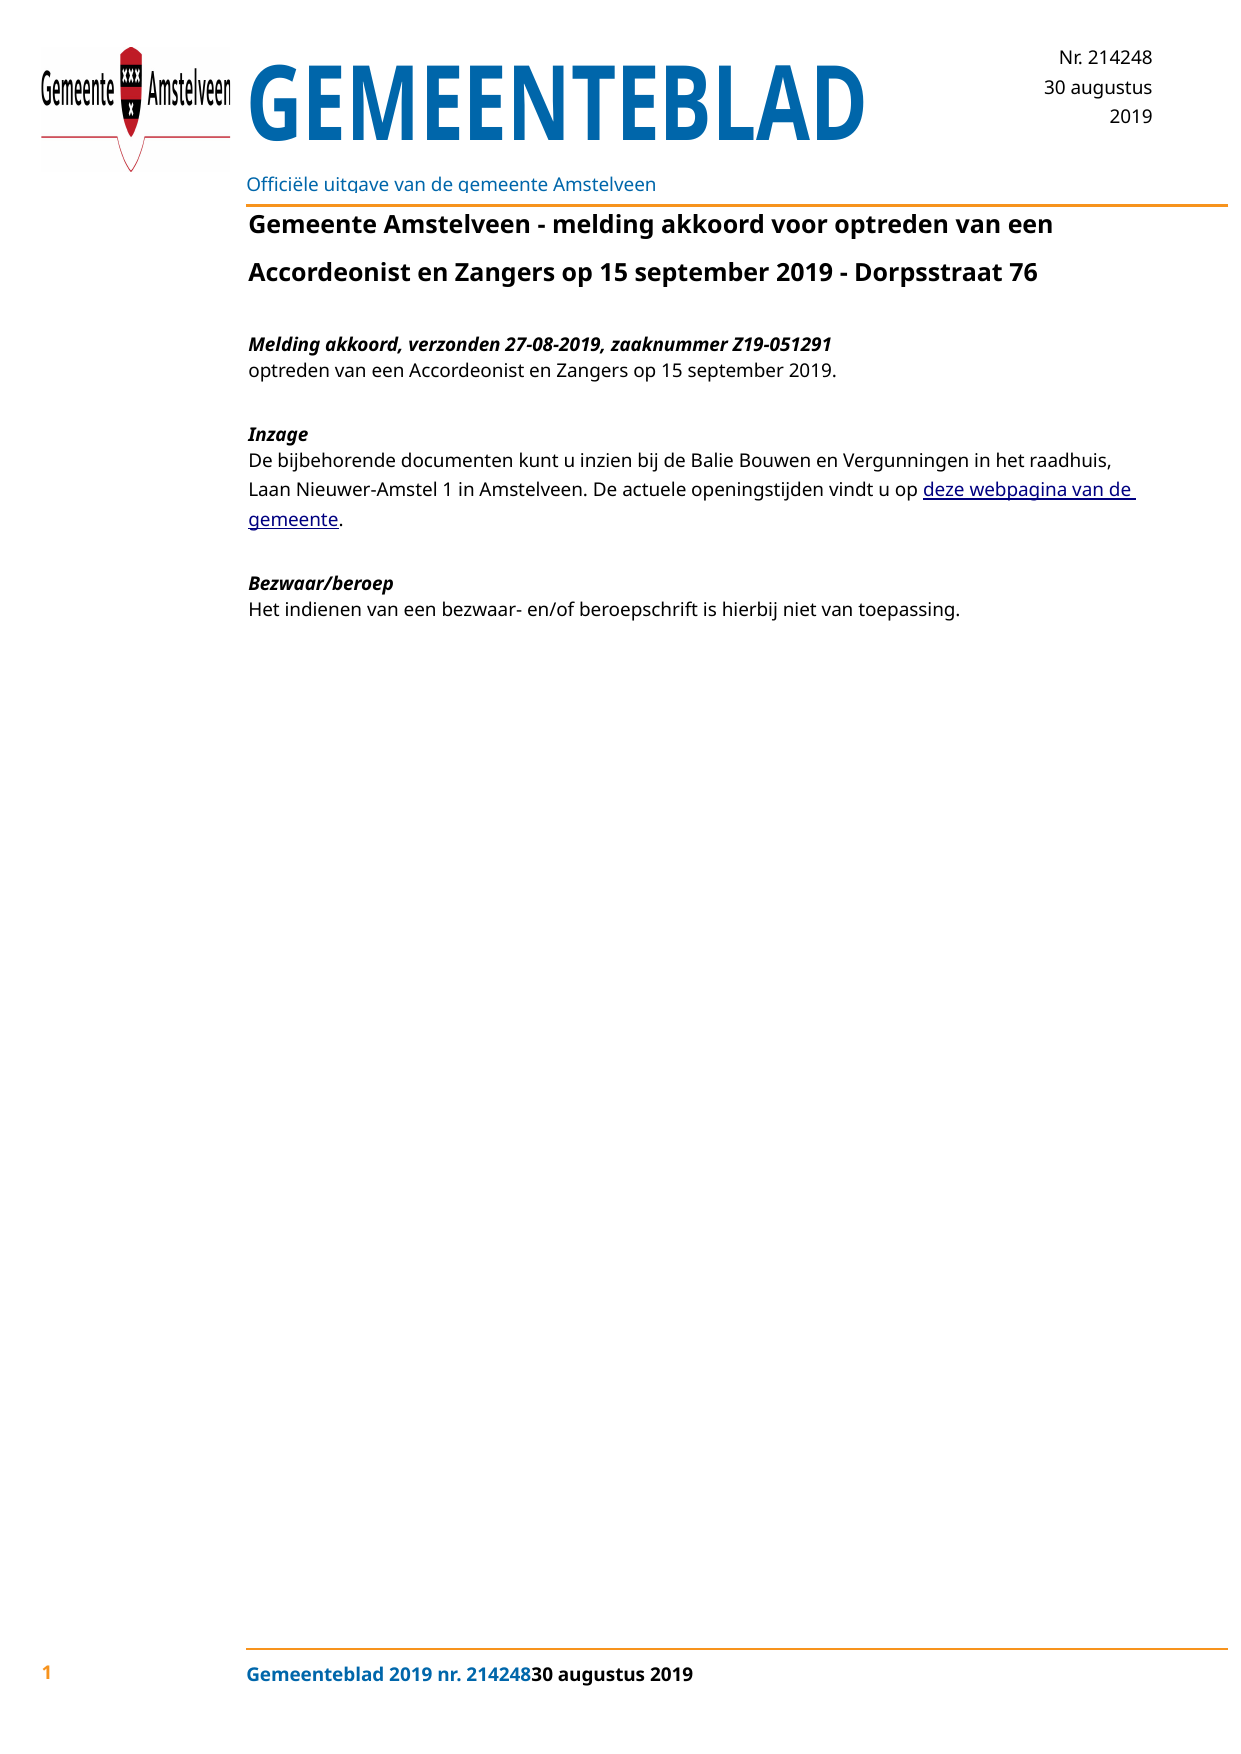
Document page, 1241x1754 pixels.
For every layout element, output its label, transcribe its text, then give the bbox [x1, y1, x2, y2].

picture [41, 47, 231, 172]
text Melding akkoord, verzonden 27-08-2019, zaaknummer Z19-051291 [248, 331, 1152, 357]
text optreden van een Accordeonist en Zangers op 15 september 2019. [248, 357, 1152, 383]
text Bezwaar/beroep [248, 570, 1152, 596]
text Inzage [248, 421, 1152, 447]
text De bijbehorende documenten kunt u inzien bij de Balie Bouwen en Vergunningen in het raadhuis, Laan Nieuwer-Amstel 1 in Amstelveen. De actuele openingstijden vindt u op deze webpagina van de gemeente. [248, 447, 1152, 532]
text Het indienen van een bezwaar- en/of beroepschrift is hierbij niet van toepassing. [248, 596, 1152, 621]
text Gemeente Amstelveen - melding akkoord voor optreden van een Accordeonist en Zangers op 15 september 2019 - Dorpsstraat 76 [248, 207, 1152, 288]
